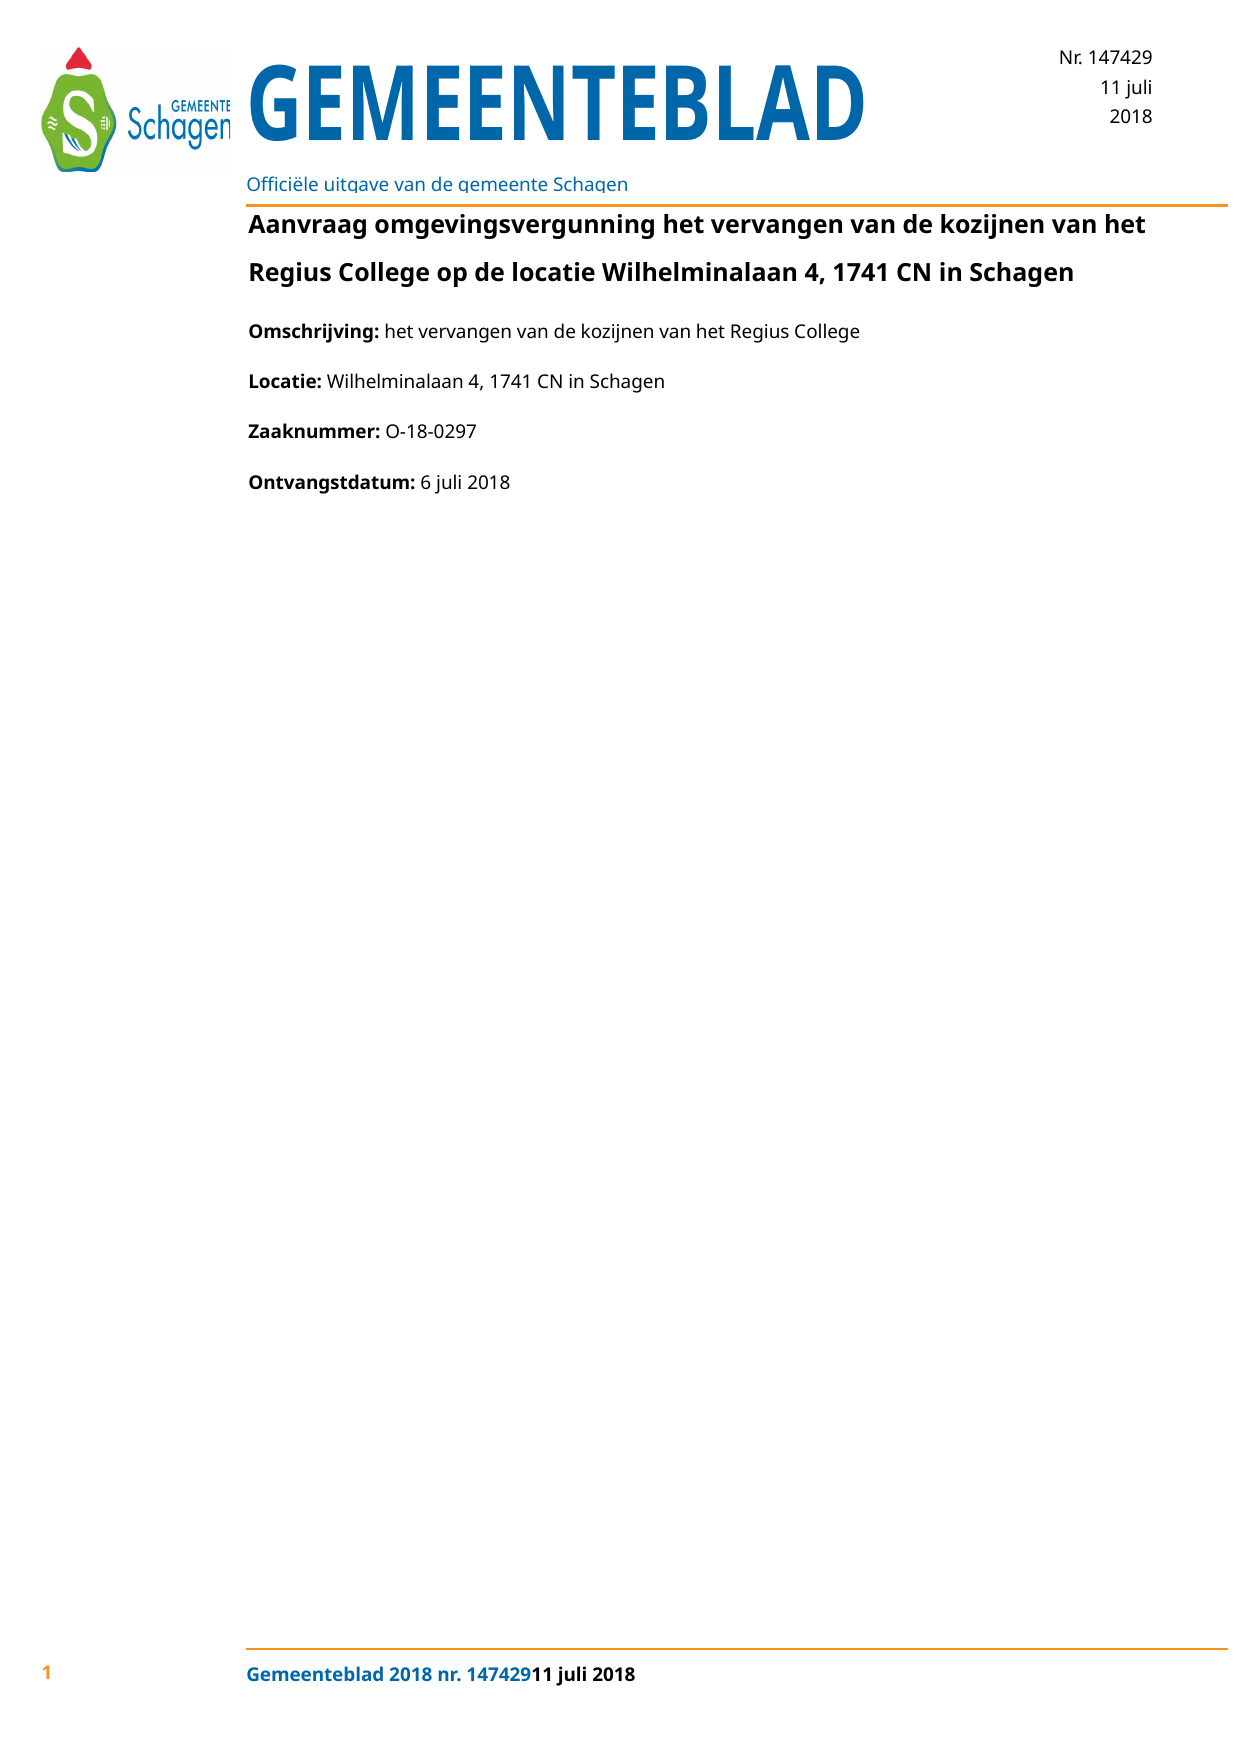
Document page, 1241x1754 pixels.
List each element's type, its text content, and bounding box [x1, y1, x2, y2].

text Ontvangstdatum: 6 juli 2018 [248, 469, 1152, 495]
text Locatie: Wilhelminalaan 4, 1741 CN in Schagen [248, 368, 1152, 394]
text Zaaknummer: O-18-0297 [248, 419, 1152, 444]
picture [41, 47, 231, 172]
text Omschrijving: het vervangen van de kozijnen van het Regius College [248, 318, 1152, 344]
text Aanvraag omgevingsvergunning het vervangen van de kozijnen van het Regius College op de locatie Wilhelminalaan 4, 1741 CN in Schagen [248, 207, 1152, 288]
